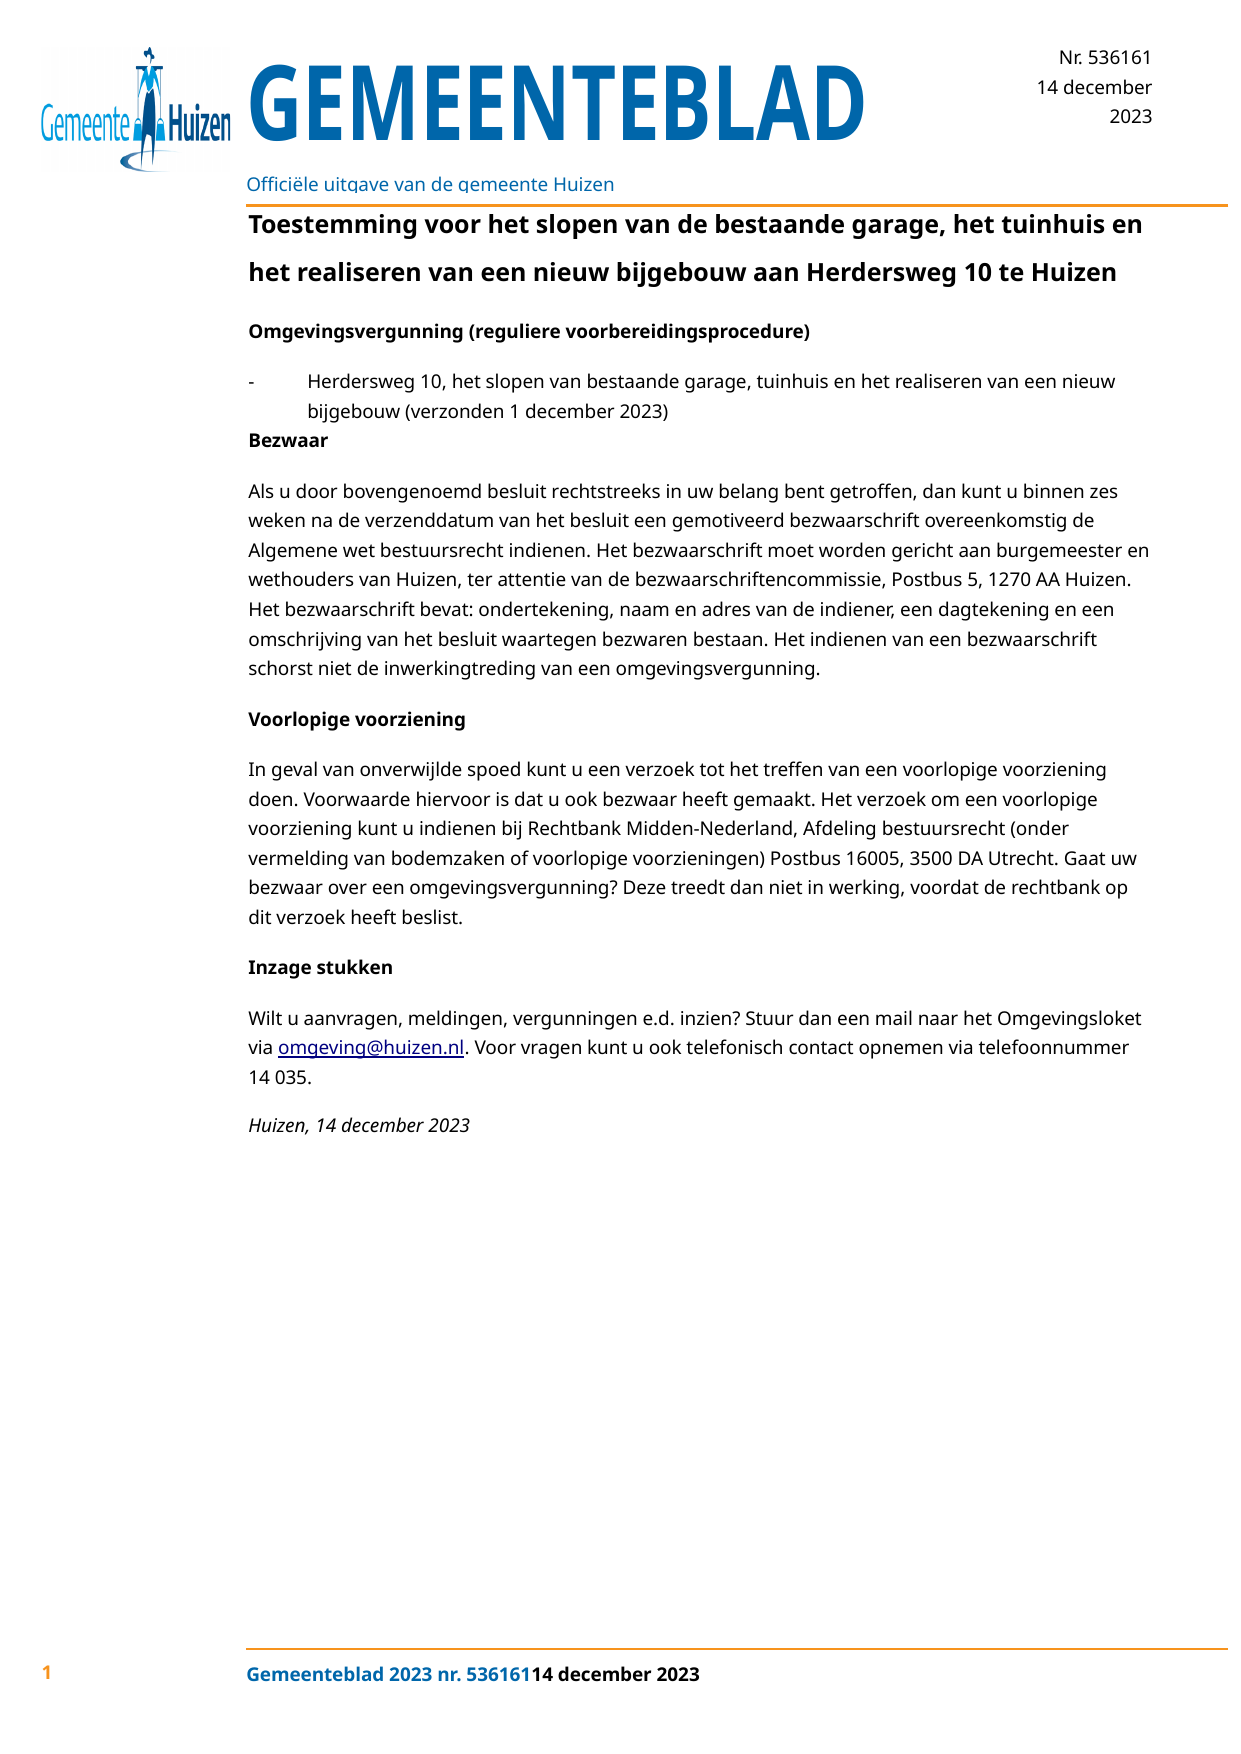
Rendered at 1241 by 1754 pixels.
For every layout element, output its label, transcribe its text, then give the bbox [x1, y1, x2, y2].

text Als u door bovengenoemd besluit rechtstreeks in uw belang bent getroffen, dan kunt u binnen zes weken na de verzenddatum van het besluit een gemotiveerd bezwaarschrift overeenkomstig de Algemene wet bestuursrecht indienen. Het bezwaarschrift moet worden gericht aan burgemeester en wethouders van Huizen, ter attentie van de bezwaarschriftencommissie, Postbus 5, 1270 AA Huizen. Het bezwaarschrift bevat: ondertekening, naam en adres van de indiener, een dagtekening en een omschrijving van het besluit waartegen bezwaren bestaan. Het indienen van een bezwaarschrift schorst niet de inwerkingtreding van een omgevingsvergunning. [248, 478, 1152, 681]
list Herdersweg 10, het slopen van bestaande garage, tuinhuis en het realiseren van een nieuw bijgebouw (verzonden 1 december 2023) [248, 368, 1152, 424]
text Voorlopige voorziening [248, 706, 1152, 732]
text Toestemming voor het slopen van de bestaande garage, het tuinhuis en het realiseren van een nieuw bijgebouw aan Herdersweg 10 te Huizen [248, 207, 1152, 288]
picture [41, 47, 231, 172]
text Omgevingsvergunning (reguliere voorbereidingsprocedure) [248, 318, 1152, 344]
text Bezwaar [248, 427, 1152, 453]
text Wilt u aanvragen, meldingen, vergunningen e.d. inzien? Stuur dan een mail naar het Omgevingsloket via omgeving@huizen.nl. Voor vragen kunt u ook telefonisch contact opnemen via telefoonnummer 14 035. [248, 1005, 1152, 1090]
text Huizen, 14 december 2023 [248, 1112, 1152, 1138]
text In geval van onverwijlde spoed kunt u een verzoek tot het treffen van een voorlopige voorziening doen. Voorwaarde hiervoor is dat u ook bezwaar heeft gemaakt. Het verzoek om een voorlopige voorziening kunt u indienen bij Rechtbank Midden-Nederland, Afdeling bestuursrecht (onder vermelding van bodemzaken of voorlopige voorzieningen) Postbus 16005, 3500 DA Utrecht. Gaat uw bezwaar over een omgevingsvergunning? Deze treedt dan niet in werking, voordat de rechtbank op dit verzoek heeft beslist. [248, 756, 1152, 930]
text Inzage stukken [248, 954, 1152, 980]
